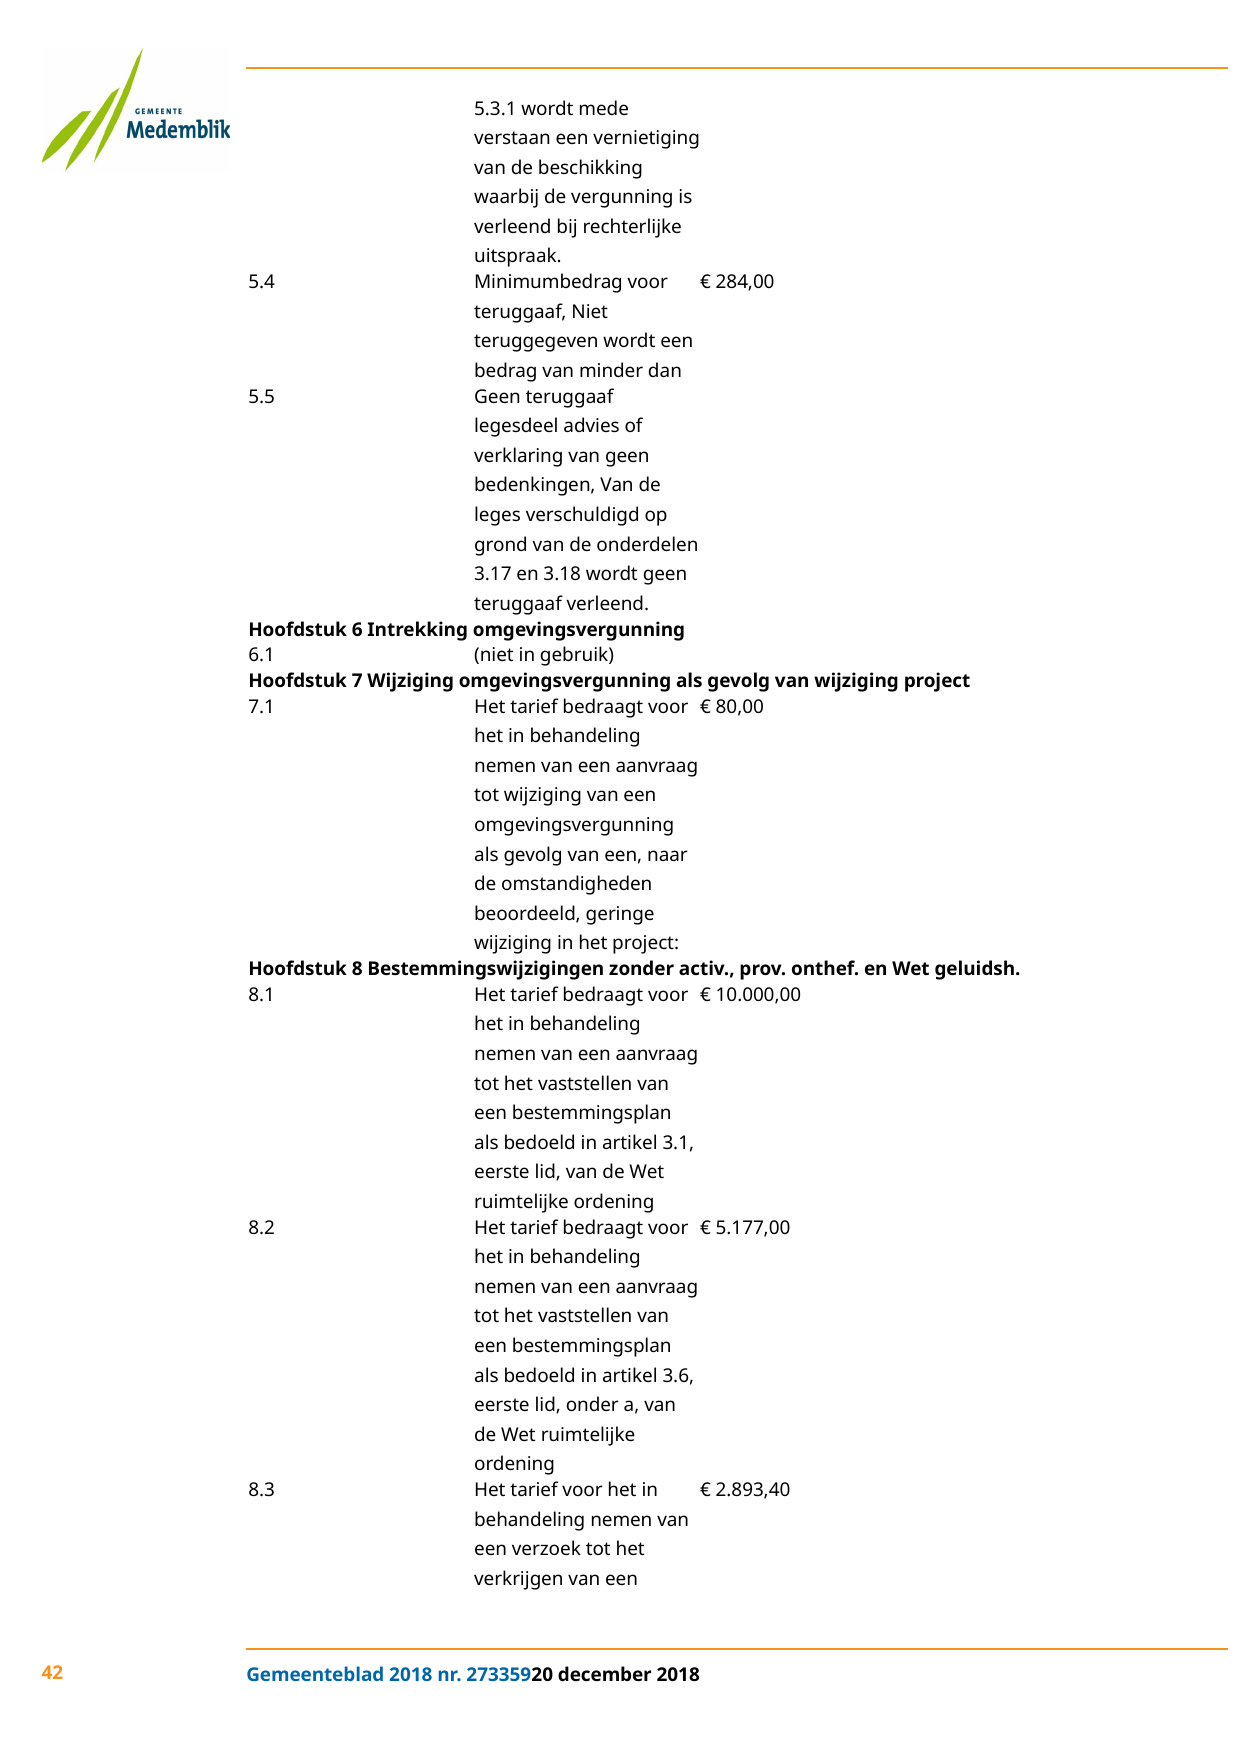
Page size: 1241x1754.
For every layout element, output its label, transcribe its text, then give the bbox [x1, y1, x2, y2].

table_cell € 284,00 [700, 269, 926, 383]
table_cell 8.1 [248, 981, 474, 1214]
table_cell [926, 693, 1152, 955]
table_cell 8.3 [248, 1476, 474, 1591]
table_cell 7.1 [248, 693, 474, 955]
table_cell 5.4 [248, 269, 474, 383]
table_cell [926, 641, 1152, 667]
table_cell € 2.893,40 [700, 1476, 926, 1591]
table_cell € 10.000,00 [700, 981, 926, 1214]
table_cell Minimumbedrag voor teruggaaf, Niet teruggegeven wordt een bedrag van minder dan [474, 269, 700, 383]
table_cell Hoofdstuk 6 Intrekking omgevingsvergunning [248, 616, 1152, 641]
table_cell 5.5 [248, 383, 474, 616]
table_cell Het tarief voor het in behandeling nemen van een verzoek tot het verkrijgen van een [474, 1476, 700, 1591]
table_cell Het tarief bedraagt voor het in behandeling nemen van een aanvraag tot wijziging van een omgevingsvergunning als gevolg van een, naar de omstandigheden beoordeeld, geringe wijziging in het project: [474, 693, 700, 955]
table_cell [926, 95, 1152, 268]
table_cell [926, 1476, 1152, 1591]
table_cell [926, 1214, 1152, 1476]
table_cell 8.2 [248, 1214, 474, 1476]
table_cell [700, 95, 926, 268]
table_cell 6.1 [248, 641, 474, 667]
table_cell [926, 383, 1152, 616]
table_cell [926, 269, 1152, 383]
table_cell € 5.177,00 [700, 1214, 926, 1476]
table_cell € 80,00 [700, 693, 926, 955]
table_cell Het tarief bedraagt voor het in behandeling nemen van een aanvraag tot het vaststellen van een bestemmingsplan als bedoeld in artikel 3.6, eerste lid, onder a, van de Wet ruimtelijke ordening [474, 1214, 700, 1476]
table_cell Geen teruggaaf legesdeel advies of verklaring van geen bedenkingen, Van de leges verschuldigd op grond van de onderdelen 3.17 en 3.18 wordt geen teruggaaf verleend. [474, 383, 700, 616]
table_cell [926, 981, 1152, 1214]
table_cell (niet in gebruik) [474, 641, 700, 667]
table_cell Het tarief bedraagt voor het in behandeling nemen van een aanvraag tot het vaststellen van een bestemmingsplan als bedoeld in artikel 3.1, eerste lid, van de Wet ruimtelijke ordening [474, 981, 700, 1214]
table_cell [700, 383, 926, 616]
table_cell [248, 95, 474, 268]
table_cell Hoofdstuk 8 Bestemmingswijzigingen zonder activ., prov. onthef. en Wet geluidsh. [248, 955, 1152, 981]
table_cell [700, 641, 926, 667]
table_cell Hoofdstuk 7 Wijziging omgevingsvergunning als gevolg van wijziging project [248, 667, 1152, 693]
picture [41, 47, 231, 172]
table_cell 5.3.1 wordt mede verstaan een vernietiging van de beschikking waarbij de vergunning is verleend bij rechterlijke uitspraak. [474, 95, 700, 268]
